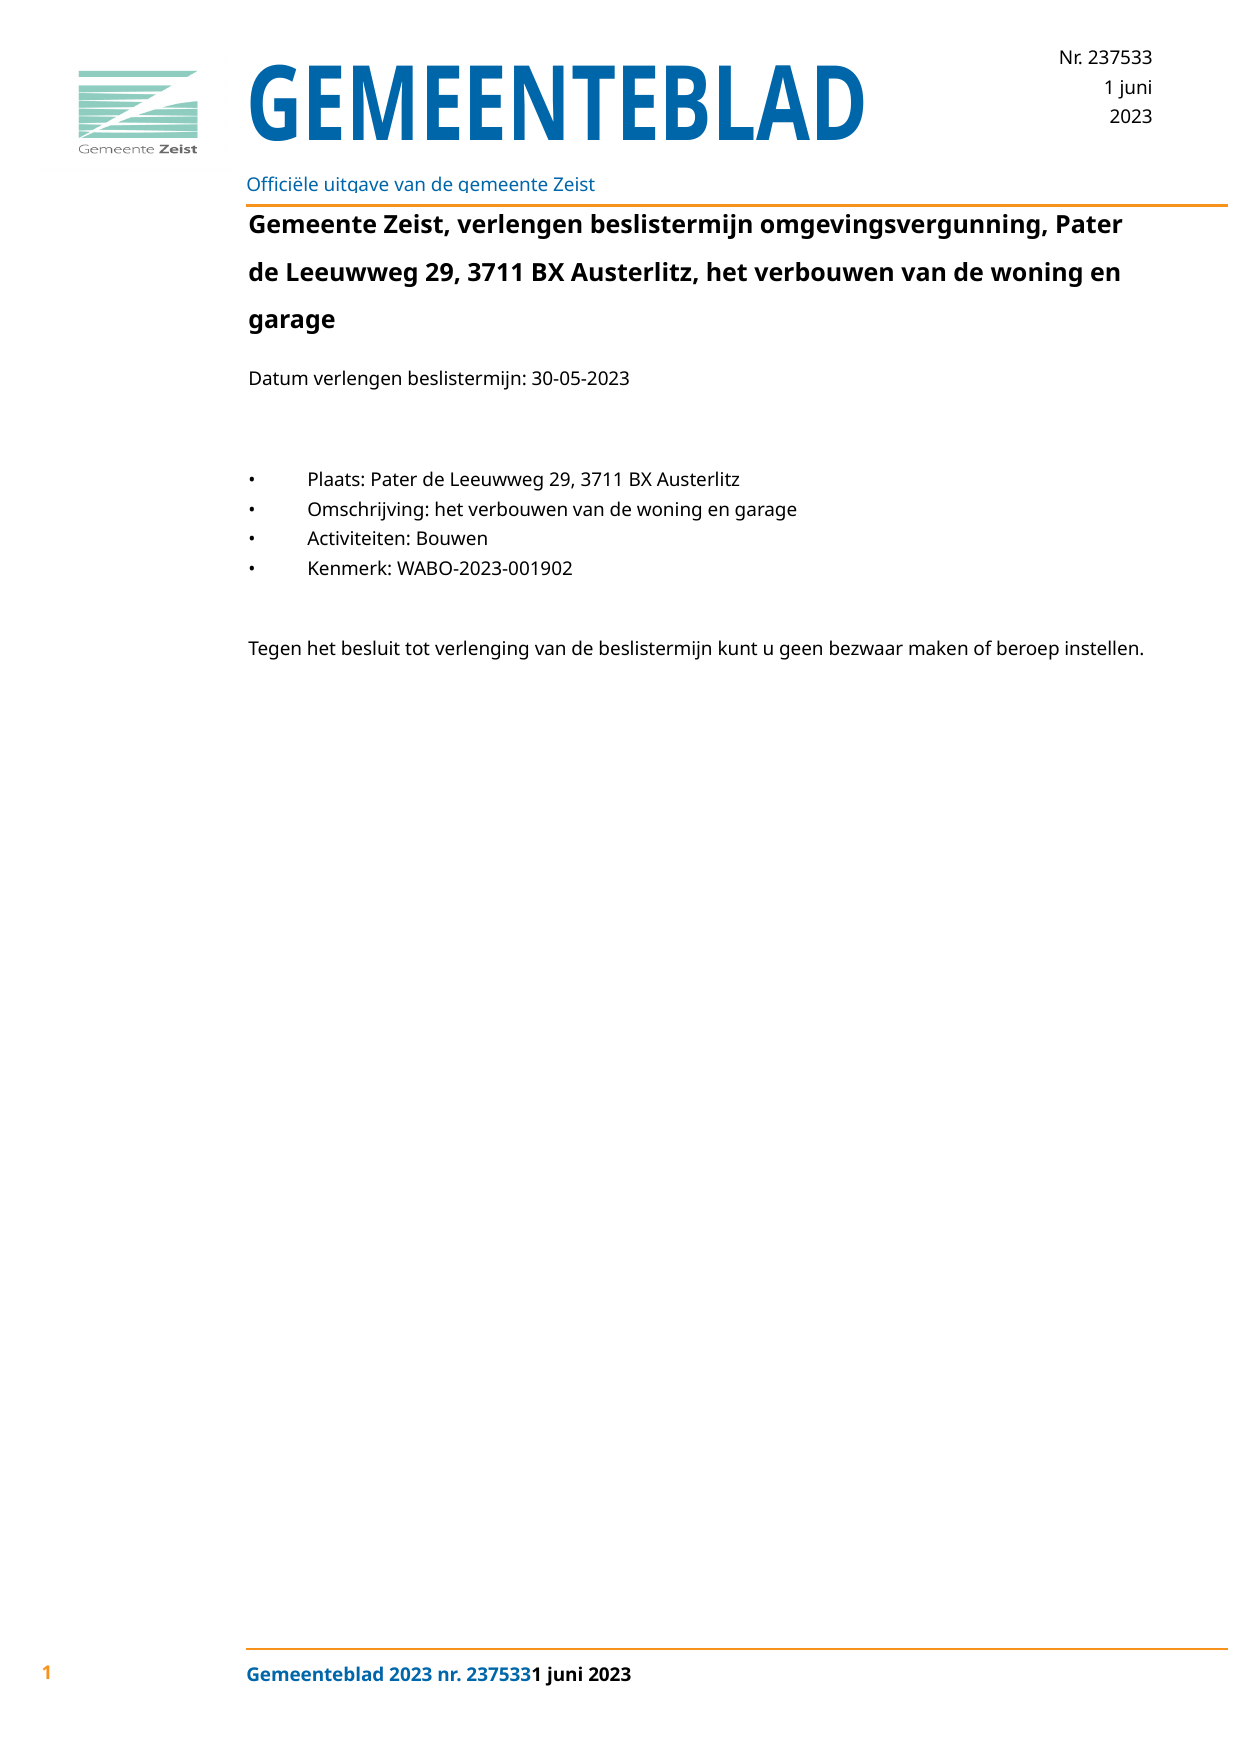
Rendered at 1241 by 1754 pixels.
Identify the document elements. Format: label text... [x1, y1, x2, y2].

text Datum verlengen beslistermijn: 30-05-2023 [248, 366, 1152, 391]
text Gemeente Zeist, verlengen beslistermijn omgevingsvergunning, Pater de Leeuwweg 29, 3711 BX Austerlitz, het verbouwen van de woning en garage [248, 207, 1152, 336]
list Kenmerk: WABO-2023-001902 [248, 555, 1152, 581]
text Tegen het besluit tot verlenging van de beslistermijn kunt u geen bezwaar maken of beroep instellen. [248, 635, 1152, 661]
list Activiteiten: Bouwen [248, 526, 1152, 551]
list Omschrijving: het verbouwen van de woning en garage [248, 496, 1152, 522]
list Plaats: Pater de Leeuwweg 29, 3711 BX Austerlitz [248, 466, 1152, 492]
picture [41, 47, 231, 172]
